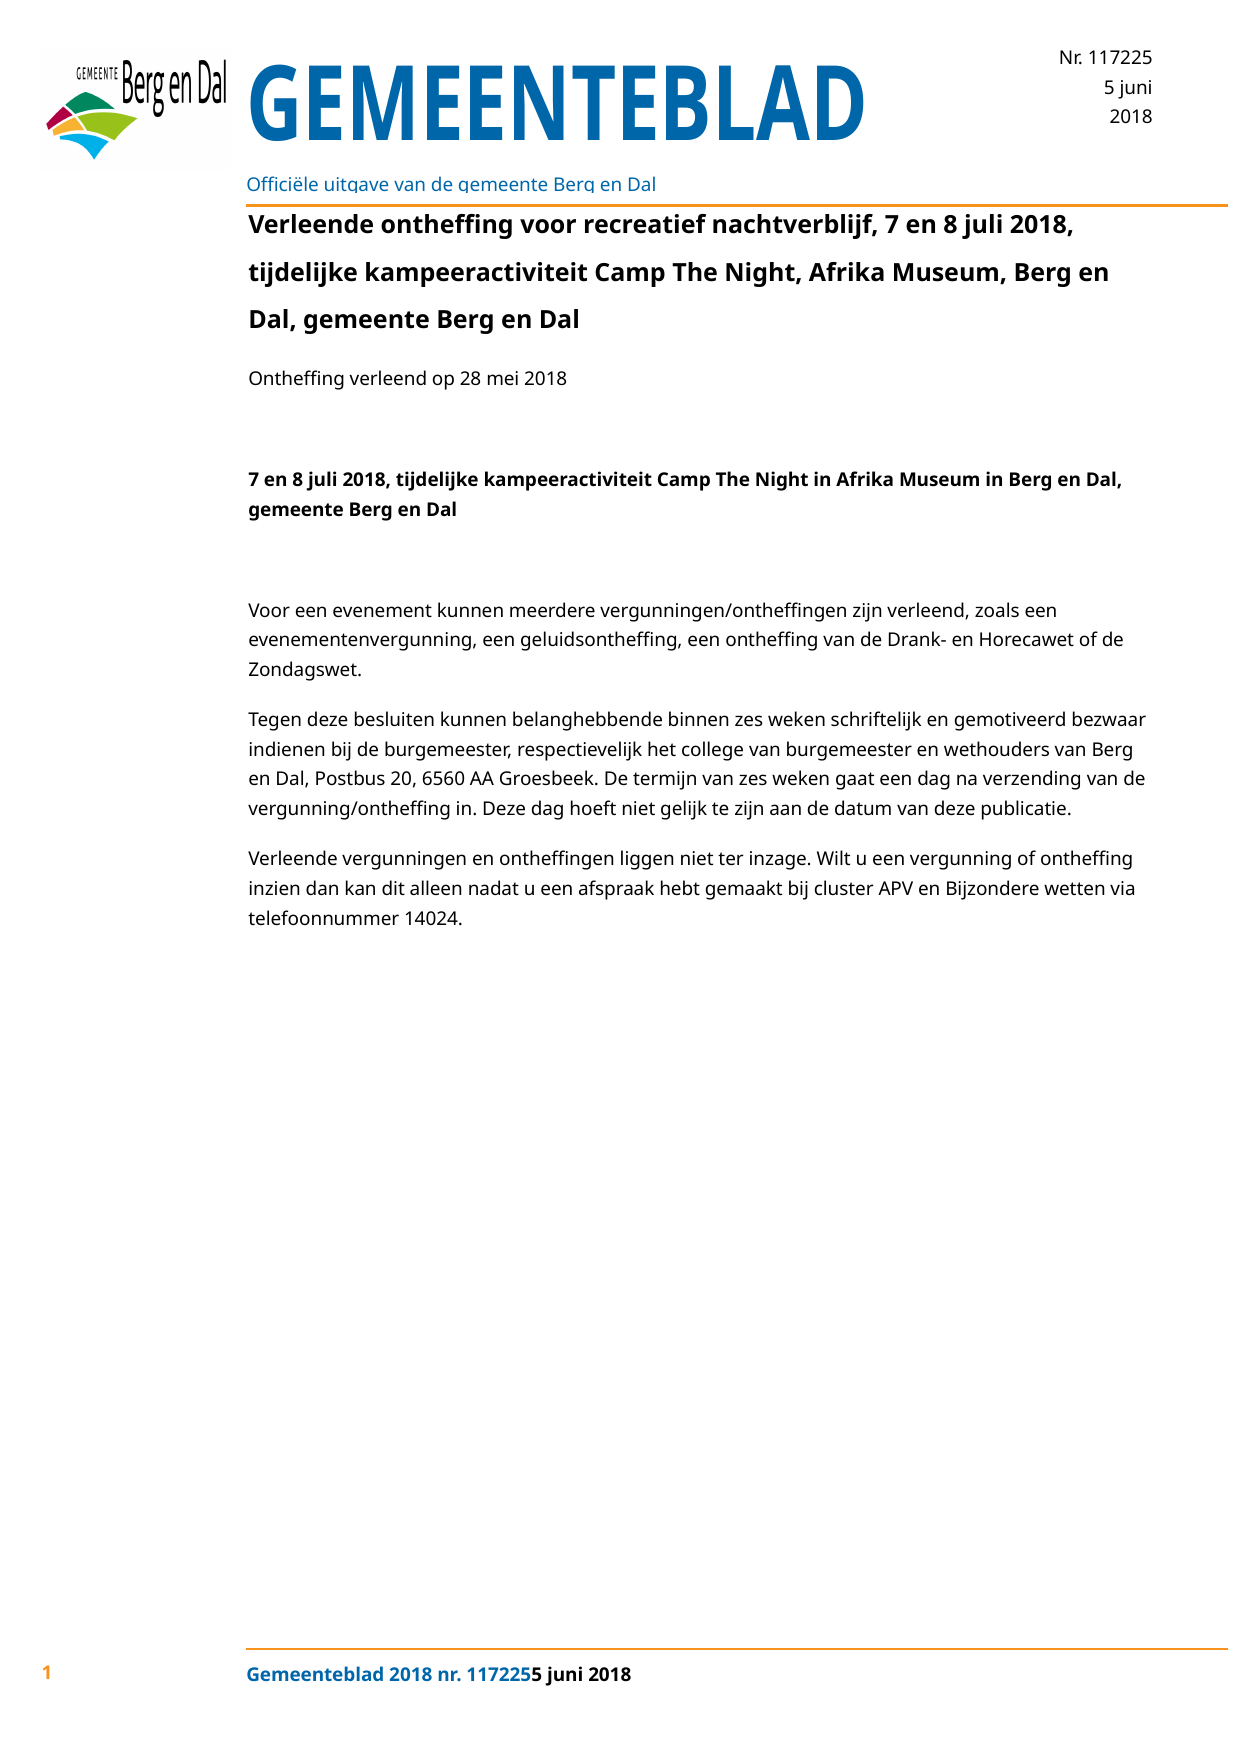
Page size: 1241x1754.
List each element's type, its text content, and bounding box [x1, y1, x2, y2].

picture [41, 47, 231, 172]
text Verleende vergunningen en ontheffingen liggen niet ter inzage. Wilt u een vergunning of ontheffing inzien dan kan dit alleen nadat u een afspraak hebt gemaakt bij cluster APV en Bijzondere wetten via telefoonnummer 14024. [248, 846, 1152, 930]
text Verleende ontheffing voor recreatief nachtverblijf, 7 en 8 juli 2018, tijdelijke kampeeractiviteit Camp The Night, Afrika Museum, Berg en Dal, gemeente Berg en Dal [248, 207, 1152, 336]
text Voor een evenement kunnen meerdere vergunningen/ontheffingen zijn verleend, zoals een evenementenvergunning, een geluidsontheffing, een ontheffing van de Drank- en Horecawet of de Zondagswet. [248, 597, 1152, 682]
text Tegen deze besluiten kunnen belanghebbende binnen zes weken schriftelijk en gemotiveerd bezwaar indienen bij de burgemeester, respectievelijk het college van burgemeester en wethouders van Berg en Dal, Postbus 20, 6560 AA Groesbeek. De termijn van zes weken gaat een dag na verzending van de vergunning/ontheffing in. Deze dag hoeft niet gelijk te zijn aan de datum van deze publicatie. [248, 706, 1152, 821]
text Ontheffing verleend op 28 mei 2018 [248, 366, 1152, 391]
text 7 en 8 juli 2018, tijdelijke kampeeractiviteit Camp The Night in Afrika Museum in Berg en Dal, gemeente Berg en Dal [248, 466, 1152, 522]
